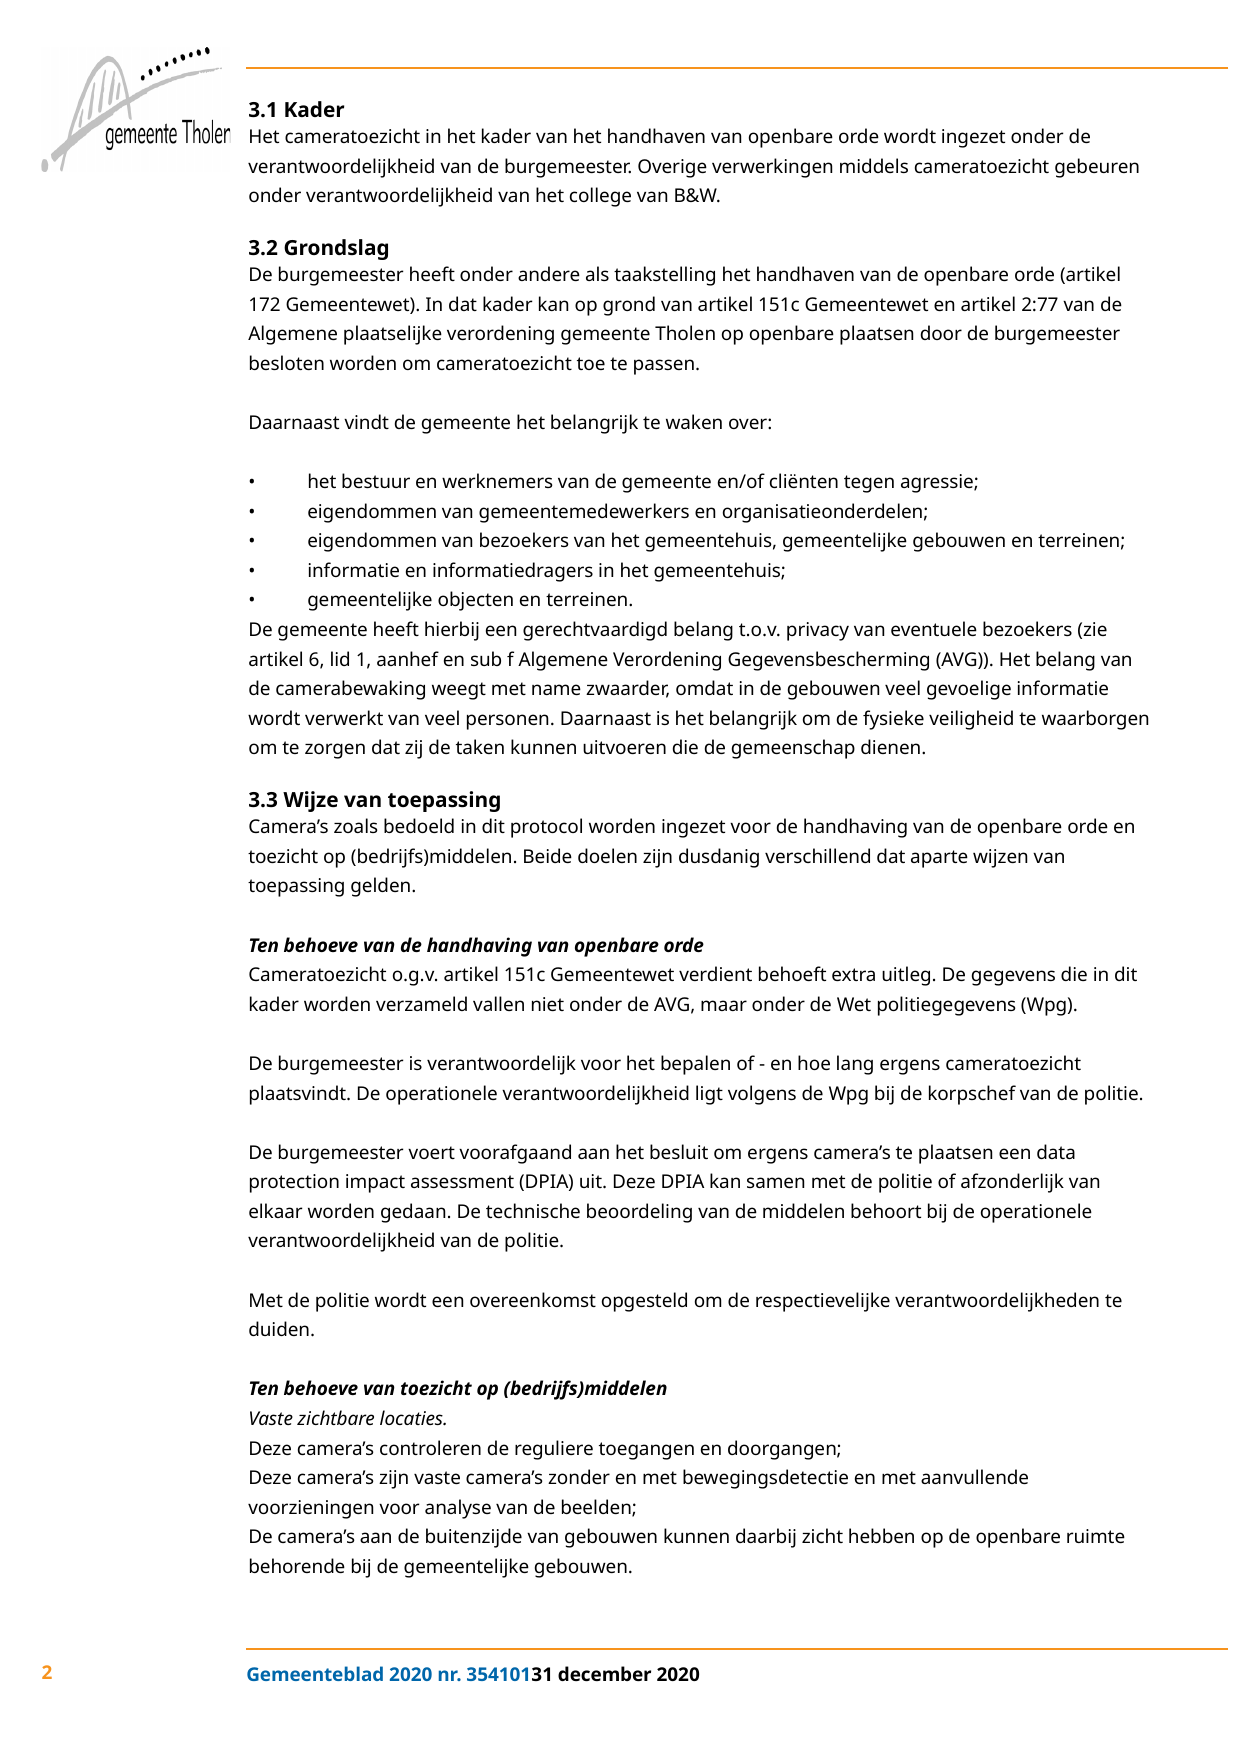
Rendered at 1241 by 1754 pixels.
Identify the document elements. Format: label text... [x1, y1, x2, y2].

text Camera’s zoals bedoeld in dit protocol worden ingezet voor de handhaving van de openbare orde en toezicht op (bedrijfs)middelen. Beide doelen zijn dusdanig verschillend dat aparte wijzen van toepassing gelden. [248, 813, 1152, 898]
text De burgemeester voert voorafgaand aan het besluit om ergens camera’s te plaatsen een data protection impact assessment (DPIA) uit. Deze DPIA kan samen met de politie of afzonderlijk van elkaar worden gedaan. De technische beoordeling van de middelen behoort bij de operationele verantwoordelijkheid van de politie. [248, 1139, 1152, 1253]
text 3.2 Grondslag [248, 233, 1152, 261]
text Met de politie wordt een overeenkomst opgesteld om de respectievelijke verantwoordelijkheden te duiden. [248, 1287, 1152, 1342]
list het bestuur en werknemers van de gemeente en/of cliënten tegen agressie; [248, 468, 1152, 494]
text Ten behoeve van de handhaving van openbare orde [248, 932, 1152, 957]
text De camera’s aan de buitenzijde van gebouwen kunnen daarbij zicht hebben op de openbare ruimte behorende bij de gemeentelijke gebouwen. [248, 1523, 1152, 1579]
list eigendommen van bezoekers van het gemeentehuis, gemeentelijke gebouwen en terreinen; [248, 527, 1152, 553]
text 3.1 Kader [248, 95, 1152, 123]
text De gemeente heeft hierbij een gerechtvaardigd belang t.o.v. privacy van eventuele bezoekers (zie artikel 6, lid 1, aanhef en sub f Algemene Verordening Gegevensbescherming (AVG)). Het belang van de camerabewaking weegt met name zwaarder, omdat in de gebouwen veel gevoelige informatie wordt verwerkt van veel personen. Daarnaast is het belangrijk om de fysieke veiligheid te waarborgen om te zorgen dat zij de taken kunnen uitvoeren die de gemeenschap dienen. [248, 616, 1152, 760]
text Daarnaast vindt de gemeente het belangrijk te waken over: [248, 409, 1152, 435]
text Deze camera’s zijn vaste camera’s zonder en met bewegingsdetectie en met aanvullende voorzieningen voor analyse van de beelden; [248, 1464, 1152, 1519]
text Vaste zichtbare locaties. [248, 1405, 1152, 1431]
text Deze camera’s controleren de reguliere toegangen en doorgangen; [248, 1435, 1152, 1460]
text De burgemeester is verantwoordelijk voor het bepalen of - en hoe lang ergens cameratoezicht plaatsvindt. De operationele verantwoordelijkheid ligt volgens de Wpg bij de korpschef van de politie. [248, 1050, 1152, 1105]
list informatie en informatiedragers in het gemeentehuis; [248, 557, 1152, 583]
picture [41, 47, 231, 172]
text Cameratoezicht o.g.v. artikel 151c Gemeentewet verdient behoeft extra uitleg. De gegevens die in dit kader worden verzameld vallen niet onder de AVG, maar onder de Wet politiegegevens (Wpg). [248, 961, 1152, 1017]
list eigendommen van gemeentemedewerkers en organisatieonderdelen; [248, 498, 1152, 524]
list gemeentelijke objecten en terreinen. [248, 587, 1152, 612]
text 3.3 Wijze van toepassing [248, 785, 1152, 813]
text Het cameratoezicht in het kader van het handhaven van openbare orde wordt ingezet onder de verantwoordelijkheid van de burgemeester. Overige verwerkingen middels cameratoezicht gebeuren onder verantwoordelijkheid van het college van B&W. [248, 123, 1152, 208]
text Ten behoeve van toezicht op (bedrijfs)middelen [248, 1376, 1152, 1401]
text De burgemeester heeft onder andere als taakstelling het handhaven van de openbare orde (artikel 172 Gemeentewet). In dat kader kan op grond van artikel 151c Gemeentewet en artikel 2:77 van de Algemene plaatselijke verordening gemeente Tholen op openbare plaatsen door de burgemeester besloten worden om cameratoezicht toe te passen. [248, 261, 1152, 376]
